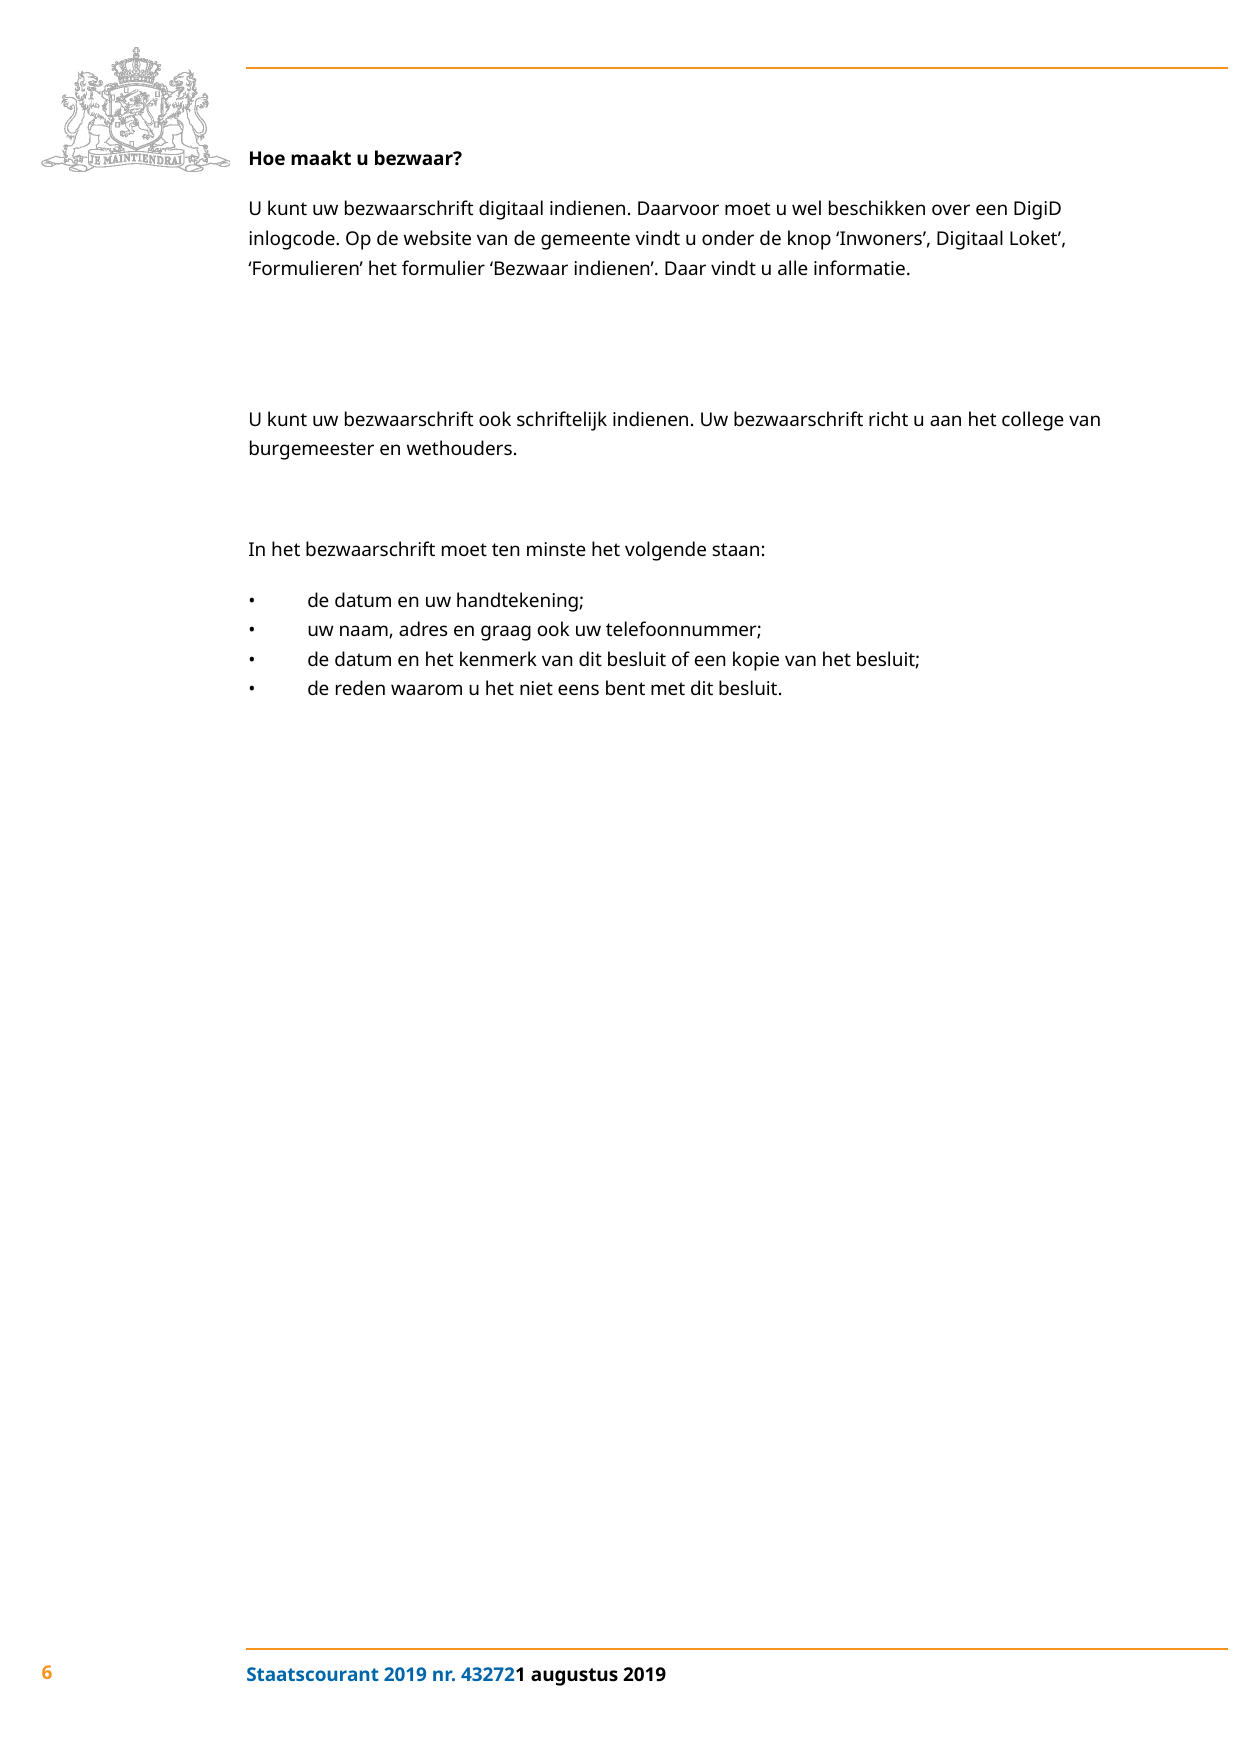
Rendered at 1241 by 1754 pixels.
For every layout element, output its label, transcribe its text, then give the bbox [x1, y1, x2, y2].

list de datum en het kenmerk van dit besluit of een kopie van het besluit; [248, 646, 1152, 672]
list de reden waarom u het niet eens bent met dit besluit. [248, 676, 1152, 701]
picture [41, 47, 231, 172]
list uw naam, adres en graag ook uw telefoonnummer; [248, 616, 1152, 642]
text Hoe maakt u bezwaar? [248, 145, 1152, 171]
list de datum en uw handtekening; [248, 587, 1152, 613]
text In het bezwaarschrift moet ten minste het volgende staan: [248, 536, 1152, 562]
text U kunt uw bezwaarschrift digitaal indienen. Daarvoor moet u wel beschikken over een DigiD inlogcode. Op de website van de gemeente vindt u onder de knop ‘Inwoners’, Digitaal Loket’, ‘Formulieren’ het formulier ‘Bezwaar indienen’. Daar vindt u alle informatie. [248, 196, 1152, 281]
text U kunt uw bezwaarschrift ook schriftelijk indienen. Uw bezwaarschrift richt u aan het college van burgemeester en wethouders. [248, 406, 1152, 461]
